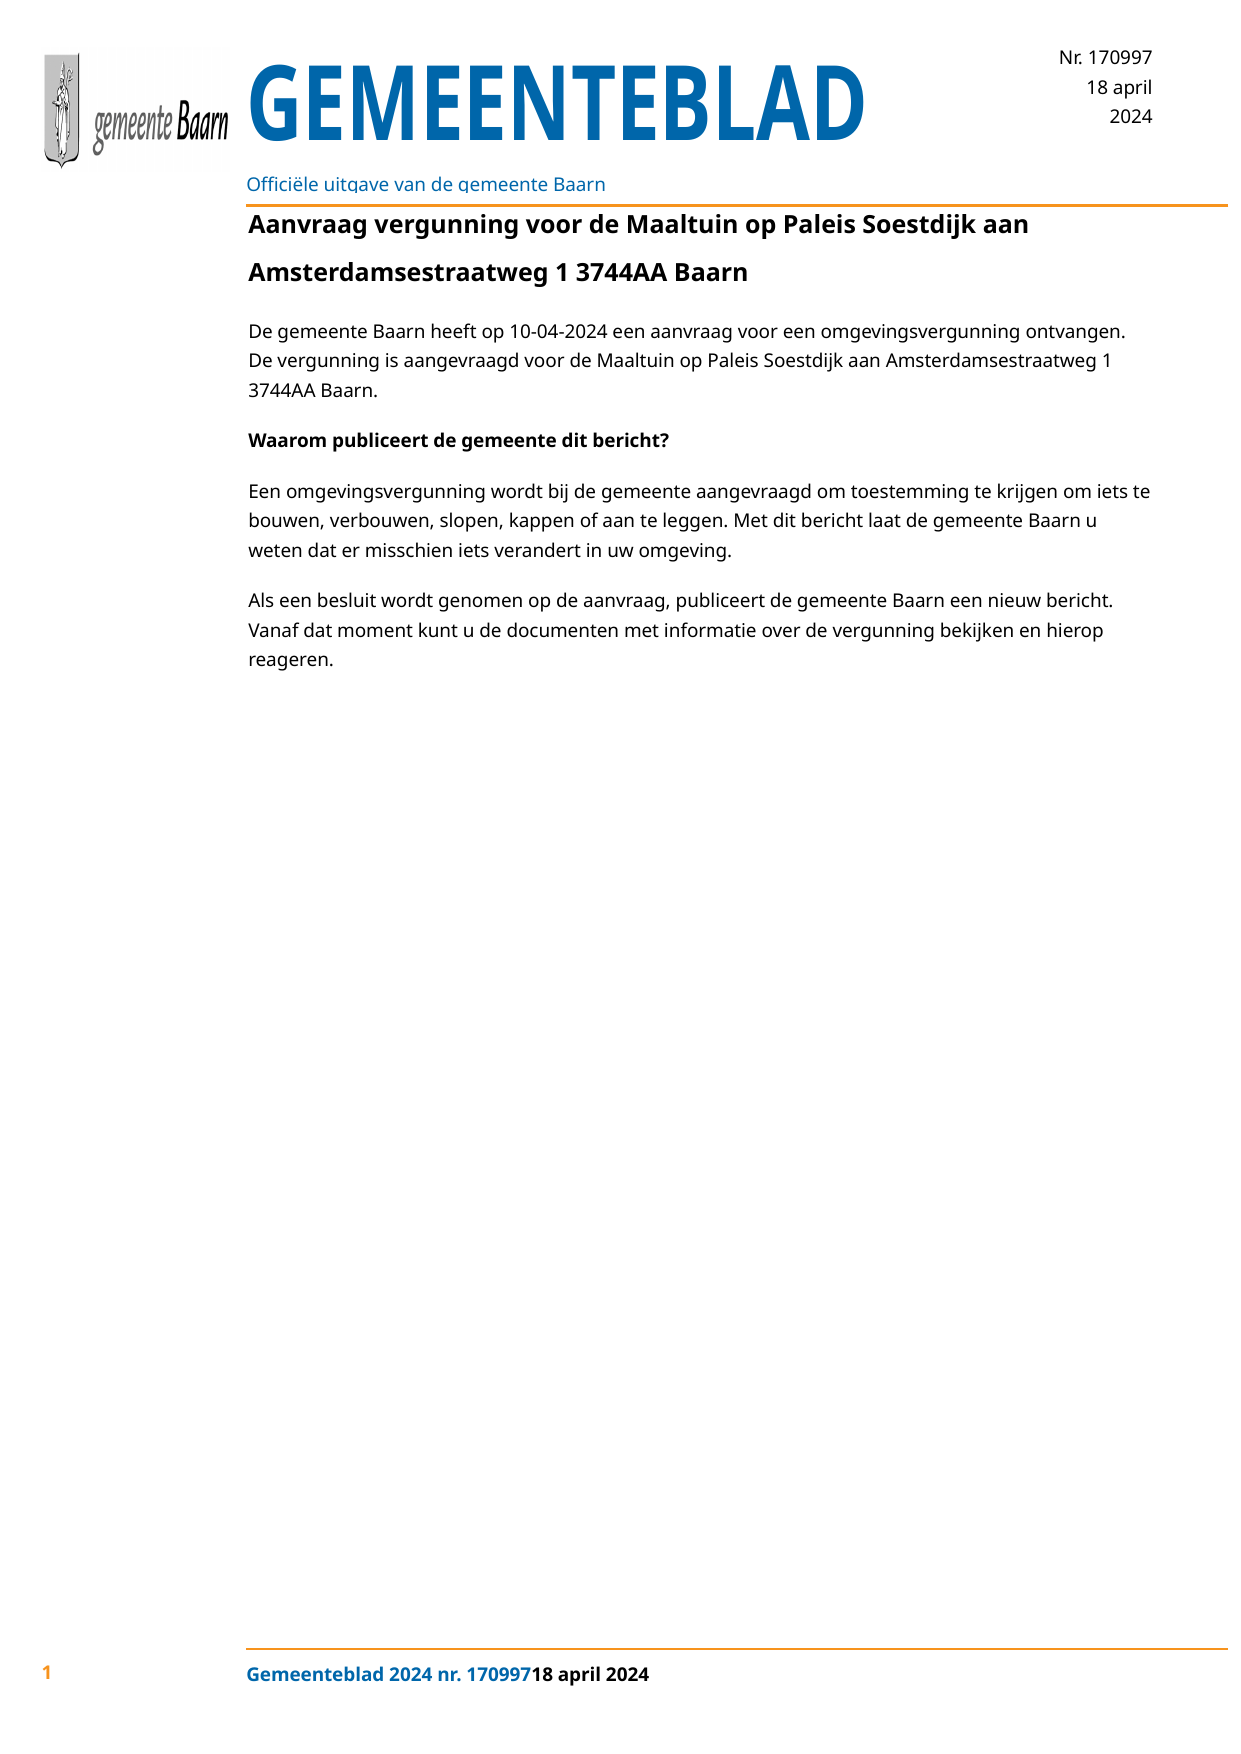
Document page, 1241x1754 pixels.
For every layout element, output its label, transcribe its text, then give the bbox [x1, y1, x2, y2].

text Als een besluit wordt genomen op de aanvraag, publiceert de gemeente Baarn een nieuw bericht. Vanaf dat moment kunt u de documenten met informatie over de vergunning bekijken en hierop reageren. [248, 587, 1152, 672]
text Waarom publiceert de gemeente dit bericht? [248, 427, 1152, 453]
text De gemeente Baarn heeft op 10-04-2024 een aanvraag voor een omgevingsvergunning ontvangen. De vergunning is aangevraagd voor de Maaltuin op Paleis Soestdijk aan Amsterdamsestraatweg 1 3744AA Baarn. [248, 318, 1152, 403]
text Een omgevingsvergunning wordt bij de gemeente aangevraagd om toestemming te krijgen om iets te bouwen, verbouwen, slopen, kappen of aan te leggen. Met dit bericht laat de gemeente Baarn u weten dat er misschien iets verandert in uw omgeving. [248, 478, 1152, 563]
text Aanvraag vergunning voor de Maaltuin op Paleis Soestdijk aan Amsterdamsestraatweg 1 3744AA Baarn [248, 207, 1152, 288]
picture [41, 47, 231, 172]
